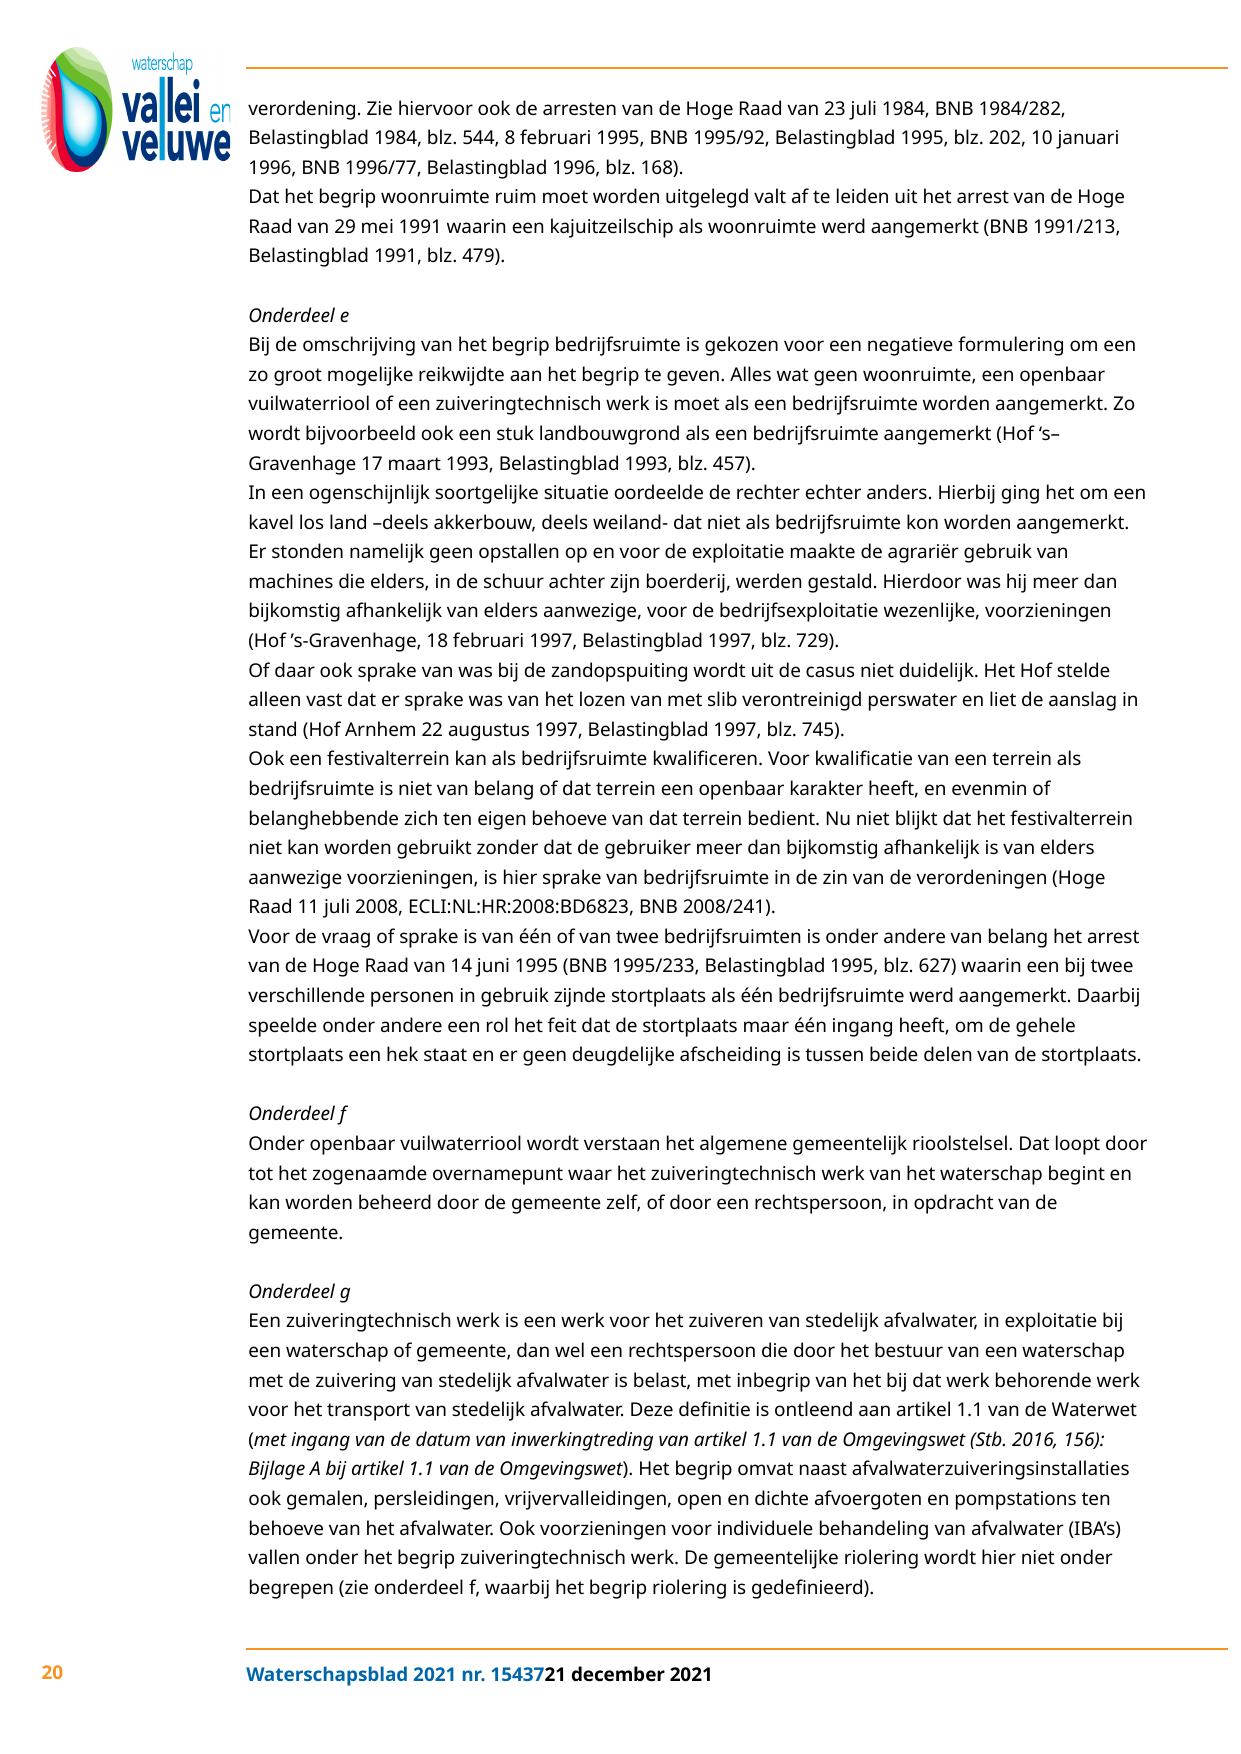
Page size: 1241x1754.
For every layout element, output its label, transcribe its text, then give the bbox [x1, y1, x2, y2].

text Of daar ook sprake van was bij de zandopspuiting wordt uit de casus niet duidelijk. Het Hof stelde alleen vast dat er sprake was van het lozen van met slib verontreinigd perswater en liet de aanslag in stand (Hof Arnhem 22 augustus 1997, Belastingblad 1997, blz. 745). [248, 657, 1152, 742]
picture [41, 47, 231, 172]
text Onderdeel e [248, 302, 1152, 328]
text Onder openbaar vuilwaterriool wordt verstaan het algemene gemeentelijk rioolstelsel. Dat loopt door tot het zogenaamde overnamepunt waar het zuiveringtechnisch werk van het waterschap begint en kan worden beheerd door de gemeente zelf, of door een rechtspersoon, in opdracht van de gemeente. [248, 1130, 1152, 1245]
text Een zuiveringtechnisch werk is een werk voor het zuiveren van stedelijk afvalwater, in exploitatie bij een waterschap of gemeente, dan wel een rechtspersoon die door het bestuur van een waterschap met de zuivering van stedelijk afvalwater is belast, met inbegrip van het bij dat werk behorende werk voor het transport van stedelijk afvalwater. Deze definitie is ontleend aan artikel 1.1 van de Waterwet (met ingang van de datum van inwerkingtreding van artikel 1.1 van de Omgevingswet (Stb. 2016, 156): Bijlage A bij artikel 1.1 van de Omgevingswet). Het begrip omvat naast afvalwaterzuiveringsinstallaties ook gemalen, persleidingen, vrijvervalleidingen, open en dichte afvoergoten en pompstations ten behoeve van het afvalwater. Ook voorzieningen voor individuele behandeling van afvalwater (IBA’s) vallen onder het begrip zuiveringtechnisch werk. De gemeentelijke riolering wordt hier niet onder begrepen (zie onderdeel f, waarbij het begrip riolering is gedefinieerd). [248, 1308, 1152, 1600]
text Onderdeel g [248, 1278, 1152, 1304]
text Voor de vraag of sprake is van één of van twee bedrijfsruimten is onder andere van belang het arrest van de Hoge Raad van 14 juni 1995 (BNB 1995/233, Belastingblad 1995, blz. 627) waarin een bij twee verschillende personen in gebruik zijnde stortplaats als één bedrijfsruimte werd aangemerkt. Daarbij speelde onder andere een rol het feit dat de stortplaats maar één ingang heeft, om de gehele stortplaats een hek staat en er geen deugdelijke afscheiding is tussen beide delen van de stortplaats. [248, 923, 1152, 1067]
text Onderdeel f [248, 1101, 1152, 1126]
text In een ogenschijnlijk soortgelijke situatie oordeelde de rechter echter anders. Hierbij ging het om een kavel los land –deels akkerbouw, deels weiland- dat niet als bedrijfsruimte kon worden aangemerkt. Er stonden namelijk geen opstallen op en voor de exploitatie maakte de agrariër gebruik van machines die elders, in de schuur achter zijn boerderij, werden gestald. Hierdoor was hij meer dan bijkomstig afhankelijk van elders aanwezige, voor de bedrijfsexploitatie wezenlijke, voorzieningen (Hof ’s-Gravenhage, 18 februari 1997, Belastingblad 1997, blz. 729). [248, 479, 1152, 653]
text Bij de omschrijving van het begrip bedrijfsruimte is gekozen voor een negatieve formulering om een zo groot mogelijke reikwijdte aan het begrip te geven. Alles wat geen woonruimte, een openbaar vuilwaterriool of een zuiveringtechnisch werk is moet als een bedrijfsruimte worden aangemerkt. Zo wordt bijvoorbeeld ook een stuk landbouwgrond als een bedrijfsruimte aangemerkt (Hof ‘s–Gravenhage 17 maart 1993, Belastingblad 1993, blz. 457). [248, 331, 1152, 476]
text Dat het begrip woonruimte ruim moet worden uitgelegd valt af te leiden uit het arrest van de Hoge Raad van 29 mei 1991 waarin een kajuitzeilschip als woonruimte werd aangemerkt (BNB 1991/213, Belastingblad 1991, blz. 479). [248, 183, 1152, 268]
text verordening. Zie hiervoor ook de arresten van de Hoge Raad van 23 juli 1984, BNB 1984/282, Belastingblad 1984, blz. 544, 8 februari 1995, BNB 1995/92, Belastingblad 1995, blz. 202, 10 januari 1996, BNB 1996/77, Belastingblad 1996, blz. 168). [248, 95, 1152, 180]
text Ook een festivalterrein kan als bedrijfsruimte kwalificeren. Voor kwalificatie van een terrein als bedrijfsruimte is niet van belang of dat terrein een openbaar karakter heeft, en evenmin of belanghebbende zich ten eigen behoeve van dat terrein bedient. Nu niet blijkt dat het festivalterrein niet kan worden gebruikt zonder dat de gebruiker meer dan bijkomstig afhankelijk is van elders aanwezige voorzieningen, is hier sprake van bedrijfsruimte in de zin van de verordeningen (Hoge Raad 11 juli 2008, ECLI:NL:HR:2008:BD6823, BNB 2008/241). [248, 746, 1152, 919]
